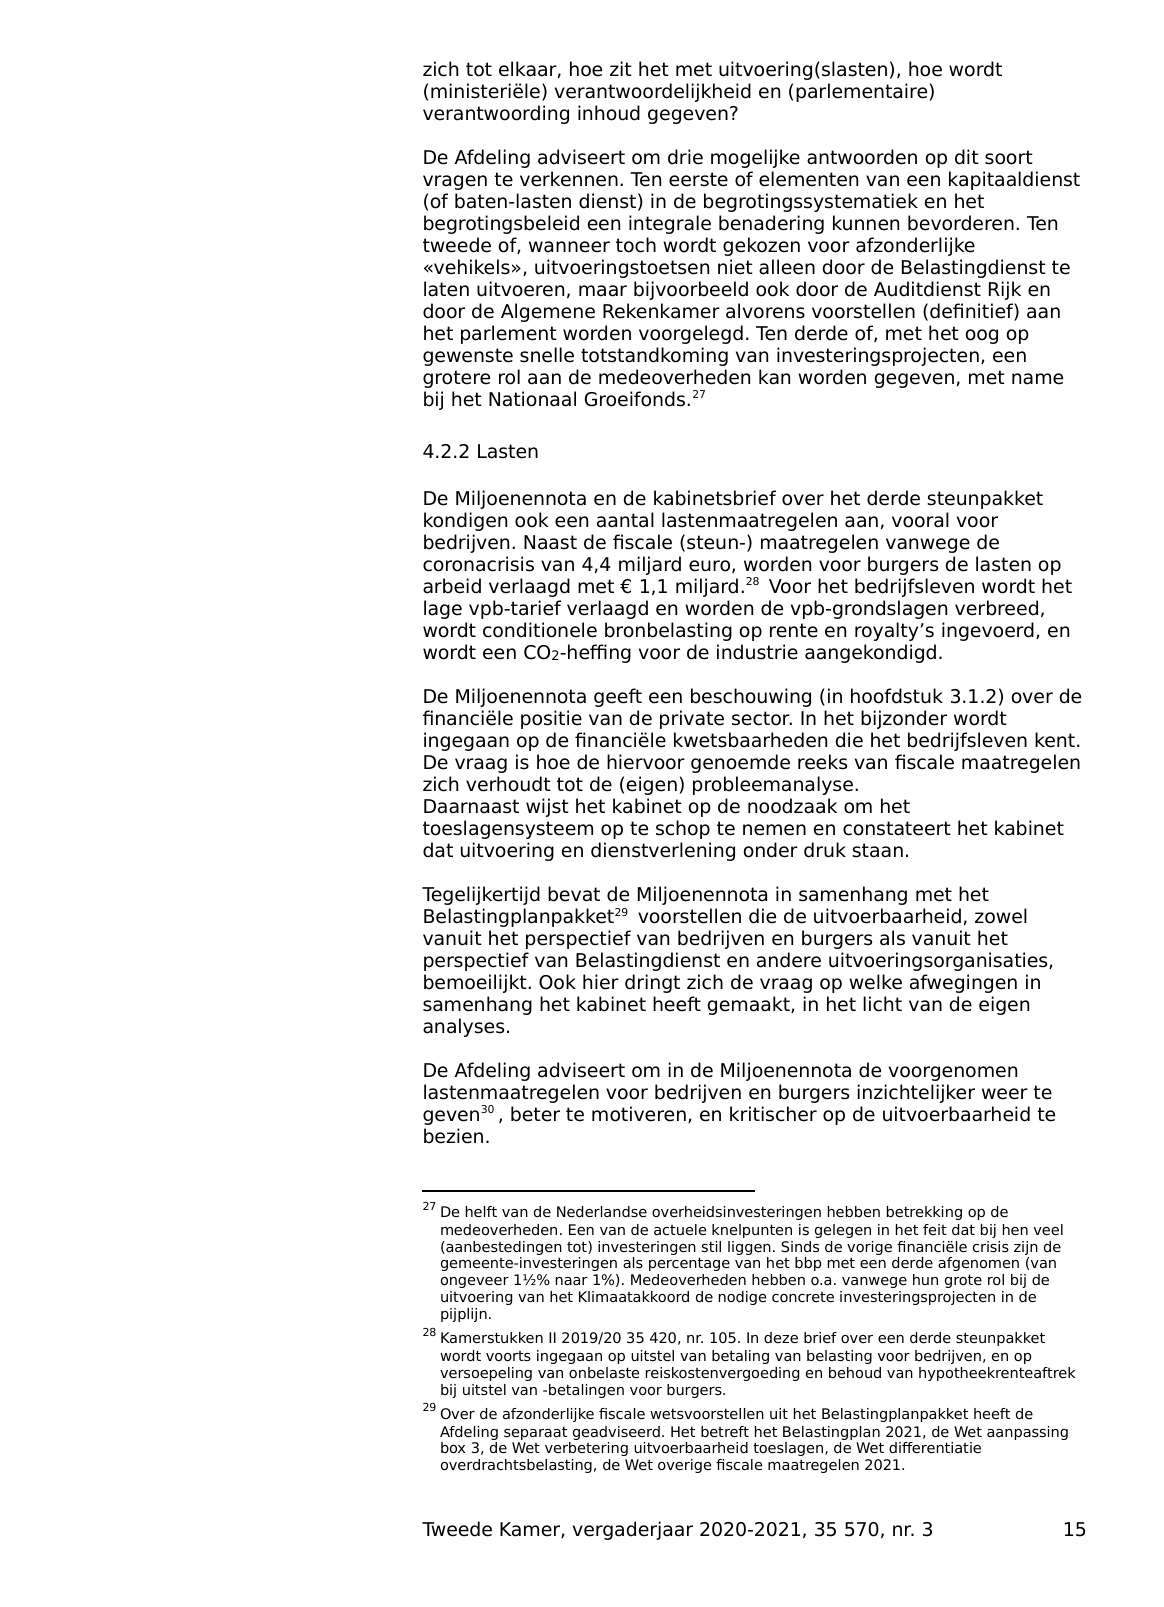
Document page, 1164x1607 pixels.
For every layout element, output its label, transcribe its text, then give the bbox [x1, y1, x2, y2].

text De Afdeling adviseert om in de Miljoenennota de voorgenomen lastenmaatregelen voor bedrijven en burgers inzichtelijker weer te geven, beter te motiveren, en kritischer op de uitvoerbaarheid te bezien. [422, 1060, 1087, 1148]
text zich tot elkaar, hoe zit het met uitvoering(slasten), hoe wordt (ministeriële) verantwoordelijkheid en (parlementaire) verantwoording inhoud gegeven? [422, 59, 1087, 125]
text Daarnaast wijst het kabinet op de noodzaak om het toeslagensysteem op te schop te nemen en constateert het kabinet dat uitvoering en dienstverlening onder druk staan. [422, 796, 1087, 862]
text Tegelijkertijd bevat de Miljoenennota in samenhang met het Belastingplanpakket voorstellen die de uitvoerbaarheid, zowel vanuit het perspectief van bedrijven en burgers als vanuit het perspectief van Belastingdienst en andere uitvoeringsorganisaties, bemoeilijkt. Ook hier dringt zich de vraag op welke afwegingen in samenhang het kabinet heeft gemaakt, in het licht van de eigen analyses. [422, 884, 1087, 1038]
text Kamerstukken II 2019/20 35 420, nr. 105. In deze brief over een derde steunpakket wordt voorts ingegaan op uitstel van betaling van belasting voor bedrijven, en op versoepeling van onbelaste reiskostenvergoeding en behoud van hypotheekrenteaftrek bij uitstel van -betalingen voor burgers. [422, 1326, 1087, 1399]
text De helft van de Nederlandse overheidsinvesteringen hebben betrekking op de medeoverheden. Een van de actuele knelpunten is gelegen in het feit dat bij hen veel (aanbestedingen tot) investeringen stil liggen. Sinds de vorige financiële crisis zijn de gemeente-investeringen als percentage van het bbp met een derde afgenomen (van ongeveer 1½% naar 1%). Medeoverheden hebben o.a. vanwege hun grote rol bij de uitvoering van het Klimaatakkoord de nodige concrete investeringsprojecten in de pijplijn. [422, 1200, 1087, 1323]
text De Afdeling adviseert om drie mogelijke antwoorden op dit soort vragen te verkennen. Ten eerste of elementen van een kapitaaldienst (of baten-lasten dienst) in de begrotingssystematiek en het begrotingsbeleid een integrale benadering kunnen bevorderen. Ten tweede of, wanneer toch wordt gekozen voor afzonderlijke «vehikels», uitvoeringstoetsen niet alleen door de Belastingdienst te laten uitvoeren, maar bijvoorbeeld ook door de Auditdienst Rijk en door de Algemene Rekenkamer alvorens voorstellen (definitief) aan het parlement worden voorgelegd. Ten derde of, met het oog op gewenste snelle totstandkoming van investeringsprojecten, een grotere rol aan de medeoverheden kan worden gegeven, met name bij het Nationaal Groeifonds. [422, 147, 1087, 411]
text De Miljoenennota geeft een beschouwing (in hoofdstuk 3.1.2) over de financiële positie van de private sector. In het bijzonder wordt ingegaan op de financiële kwetsbaarheden die het bedrijfsleven kent. De vraag is hoe de hiervoor genoemde reeks van fiscale maatregelen zich verhoudt tot de (eigen) probleemanalyse. [422, 686, 1087, 796]
text Over de afzonderlijke fiscale wetsvoorstellen uit het Belastingplanpakket heeft de Afdeling separaat geadviseerd. Het betreft het Belastingplan 2021, de Wet aanpassing box 3, de Wet verbetering uitvoerbaarheid toeslagen, de Wet differentiatie overdrachtsbelasting, de Wet overige fiscale maatregelen 2021. [422, 1402, 1087, 1474]
text De Miljoenennota en de kabinetsbrief over het derde steunpakket kondigen ook een aantal lastenmaatregelen aan, vooral voor bedrijven. Naast de fiscale (steun-) maatregelen vanwege de coronacrisis van 4,4 miljard euro, worden voor burgers de lasten op arbeid verlaagd met € 1,1 miljard. Voor het bedrijfsleven wordt het lage vpb-tarief verlaagd en worden de vpb-grondslagen verbreed, wordt conditionele bronbelasting op rente en royalty’s ingevoerd, en wordt een CO2-heffing voor de industrie aangekondigd. [422, 488, 1087, 664]
subtitle 4.2.2 Lasten [422, 441, 1087, 463]
